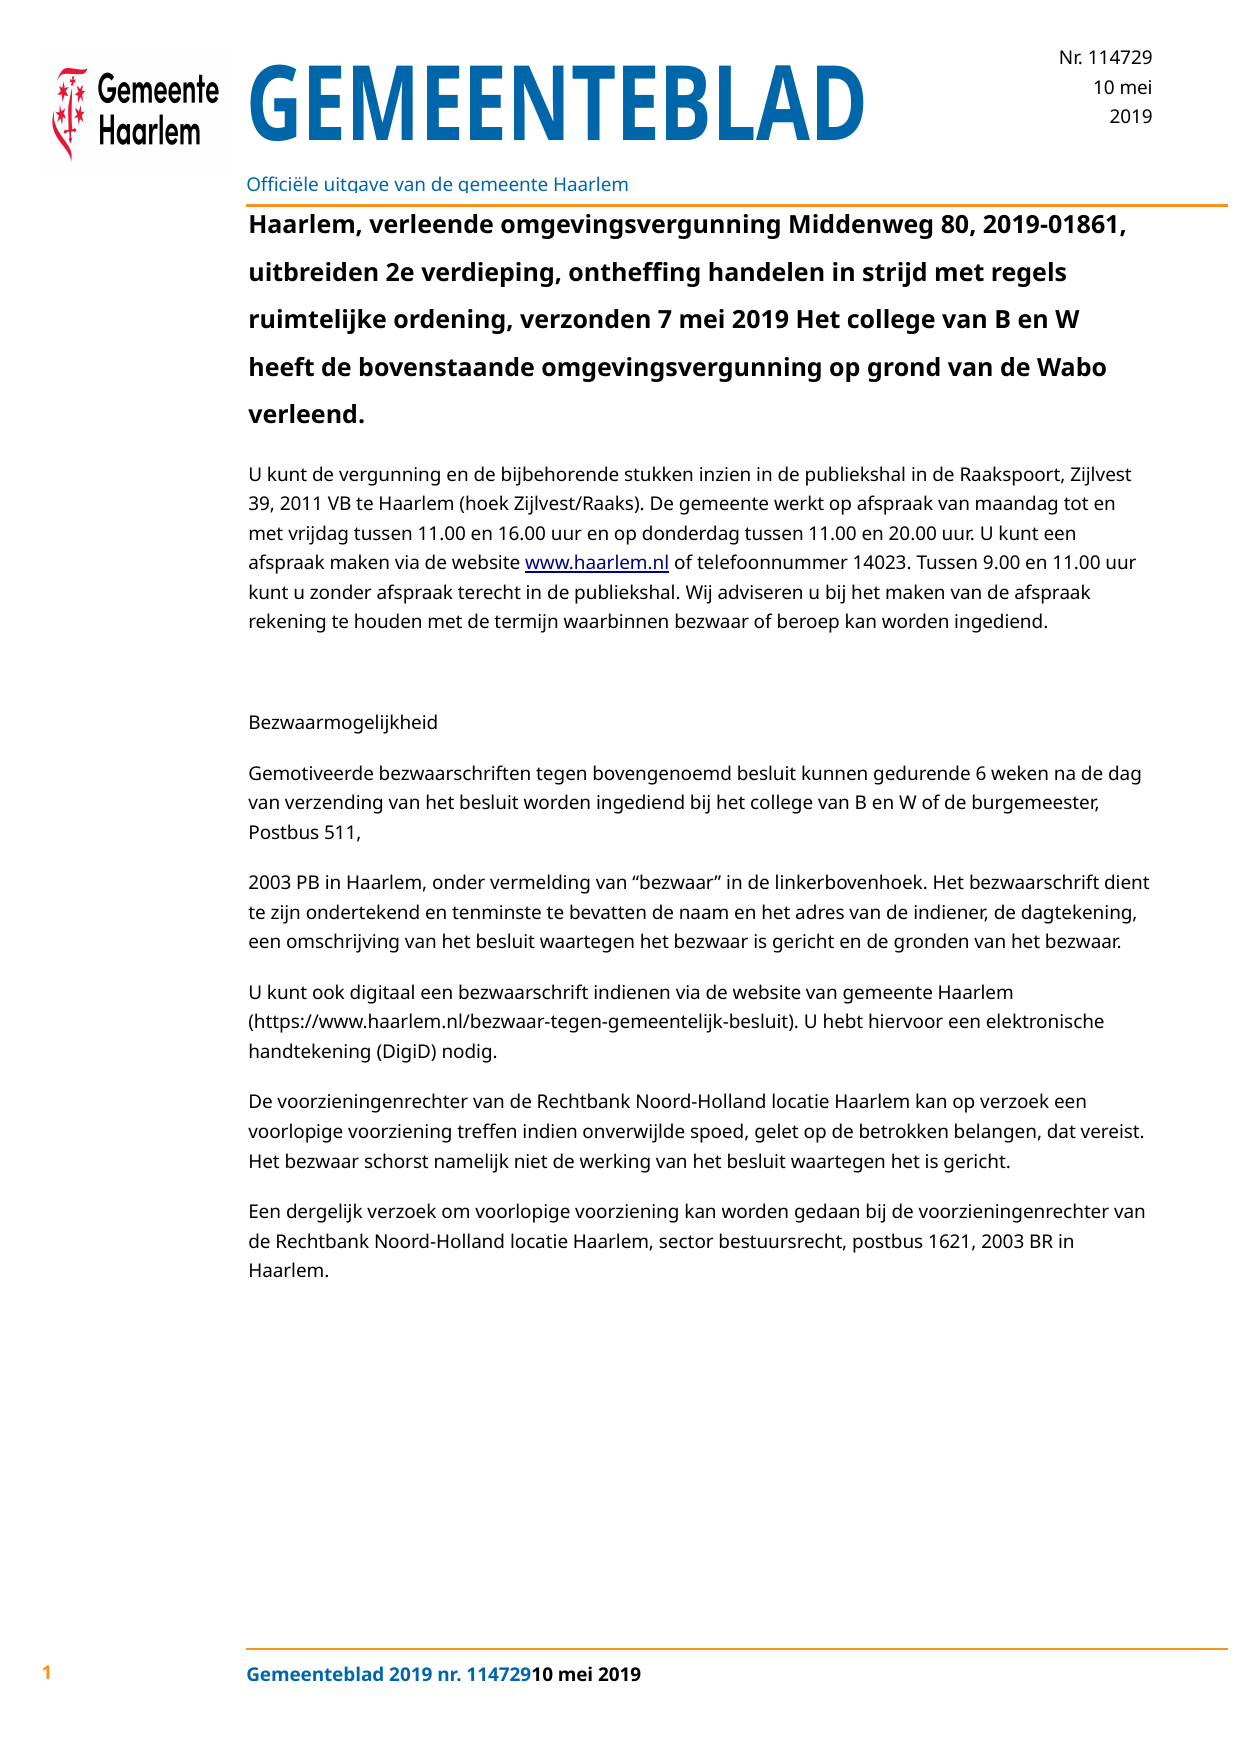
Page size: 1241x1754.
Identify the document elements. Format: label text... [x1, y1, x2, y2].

text U kunt ook digitaal een bezwaarschrift indienen via de website van gemeente Haarlem (https://www.haarlem.nl/bezwaar-tegen-gemeentelijk-besluit). U hebt hiervoor een elektronische handtekening (DigiD) nodig. [248, 979, 1152, 1064]
text De voorzieningenrechter van de Rechtbank Noord-Holland locatie Haarlem kan op verzoek een voorlopige voorziening treffen indien onverwijlde spoed, gelet op de betrokken belangen, dat vereist. Het bezwaar schorst namelijk niet de werking van het besluit waartegen het is gericht. [248, 1089, 1152, 1173]
text Een dergelijk verzoek om voorlopige voorziening kan worden gedaan bij de voorzieningenrechter van de Rechtbank Noord-Holland locatie Haarlem, sector bestuursrecht, postbus 1621, 2003 BR in Haarlem. [248, 1198, 1152, 1283]
text 2003 PB in Haarlem, onder vermelding van “bezwaar” in de linkerbovenhoek. Het bezwaarschrift dient te zijn ondertekend en tenminste te bevatten de naam en het adres van de indiener, de dagtekening, een omschrijving van het besluit waartegen het bezwaar is gericht en de gronden van het bezwaar. [248, 869, 1152, 954]
text Haarlem, verleende omgevingsvergunning Middenweg 80, 2019-01861, uitbreiden 2e verdieping, ontheffing handelen in strijd met regels ruimtelijke ordening, verzonden 7 mei 2019 Het college van B en W heeft de bovenstaande omgevingsvergunning op grond van de Wabo verleend. [248, 207, 1152, 431]
text Gemotiveerde bezwaarschriften tegen bovengenoemd besluit kunnen gedurende 6 weken na de dag van verzending van het besluit worden ingediend bij het college van B en W of de burgemeester, Postbus 511, [248, 760, 1152, 845]
text U kunt de vergunning en de bijbehorende stukken inzien in de publiekshal in de Raakspoort, Zijlvest 39, 2011 VB te Haarlem (hoek Zijlvest/Raaks). De gemeente werkt op afspraak van maandag tot en met vrijdag tussen 11.00 en 16.00 uur en op donderdag tussen 11.00 en 20.00 uur. U kunt een afspraak maken via de website www.haarlem.nl of telefoonnummer 14023. Tussen 9.00 en 11.00 uur kunt u zonder afspraak terecht in de publiekshal. Wij adviseren u bij het maken van de afspraak rekening te houden met de termijn waarbinnen bezwaar of beroep kan worden ingediend. [248, 461, 1152, 634]
picture [41, 47, 231, 172]
text Bezwaarmogelijkheid [248, 709, 1152, 735]
